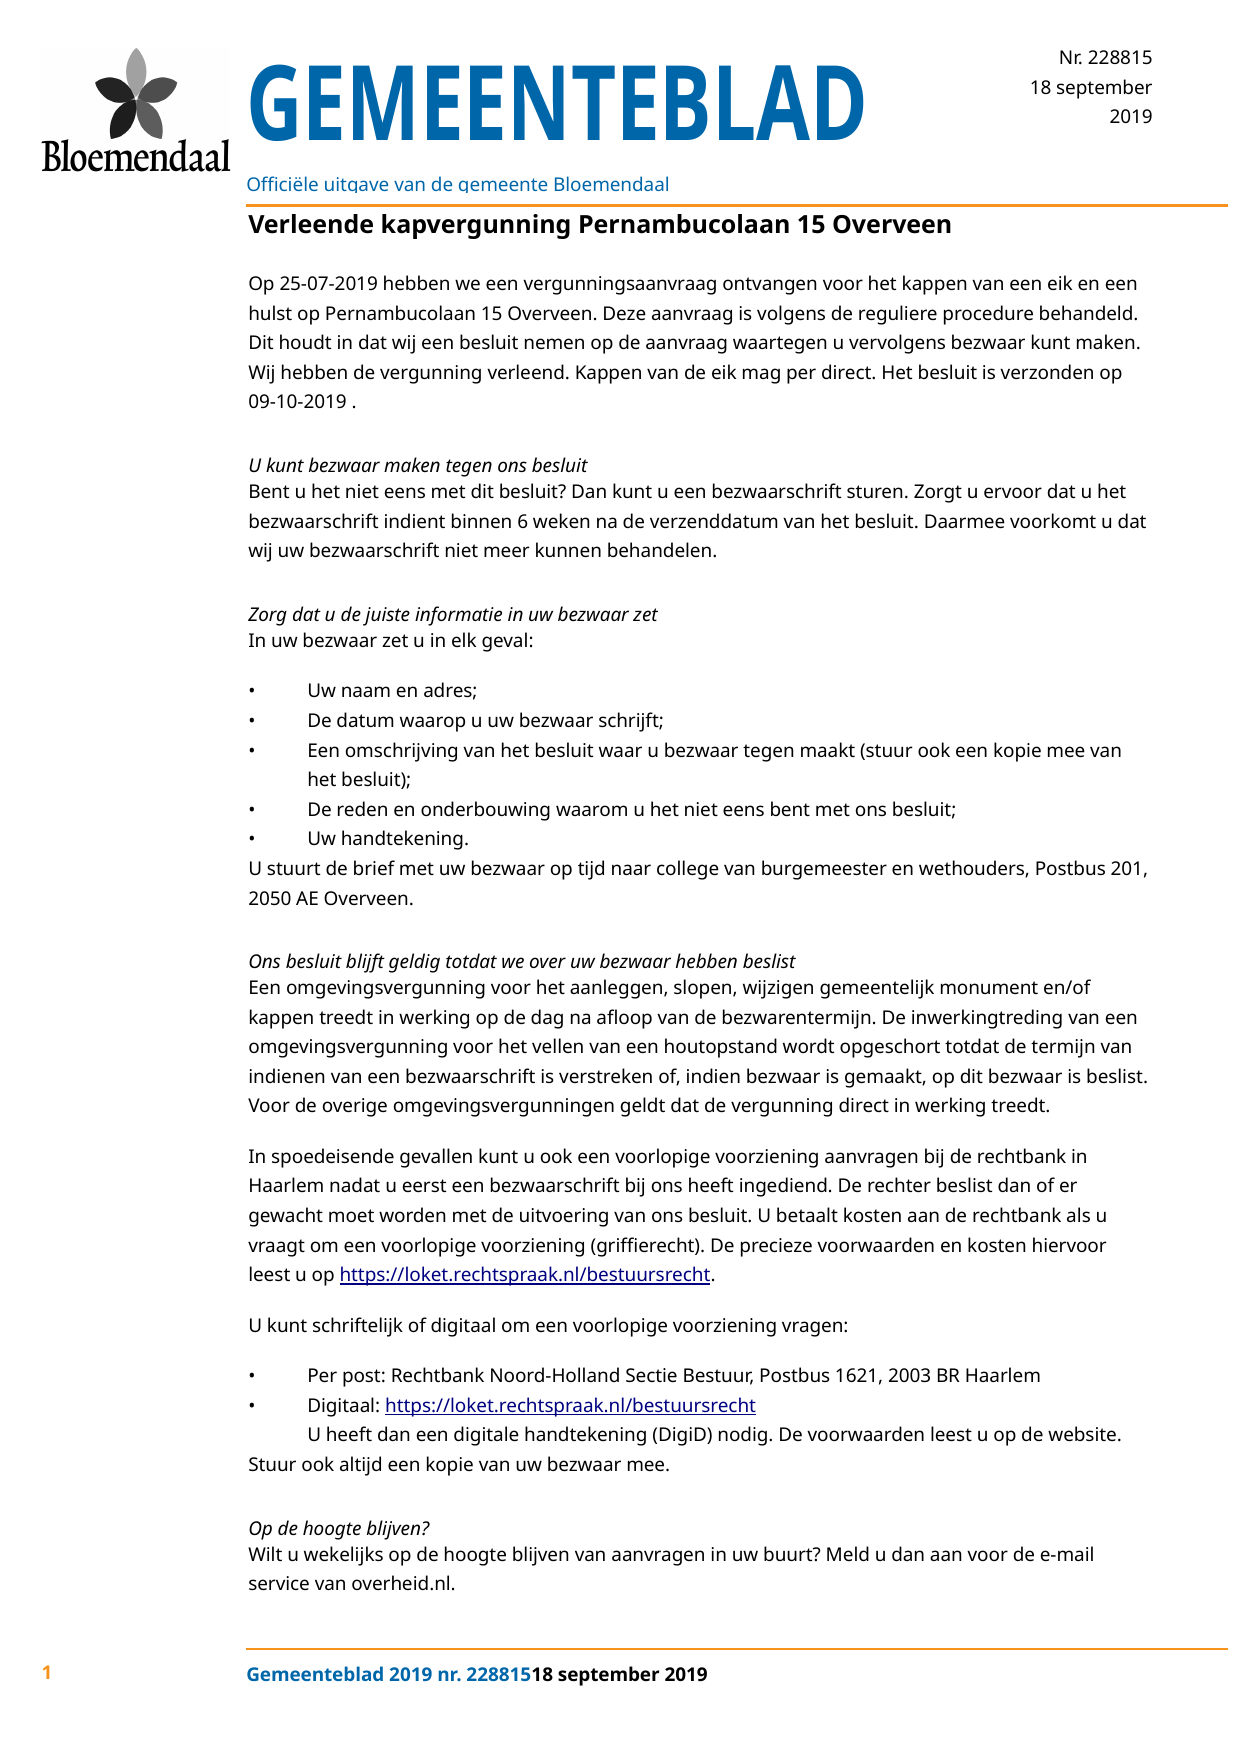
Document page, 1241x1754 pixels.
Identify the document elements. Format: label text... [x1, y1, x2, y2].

picture [41, 47, 231, 172]
list Een omschrijving van het besluit waar u bezwaar tegen maakt (stuur ook een kopie mee van het besluit); [248, 737, 1152, 792]
text In uw bezwaar zet u in elk geval: [248, 627, 1152, 653]
text Verleende kapvergunning Pernambucolaan 15 Overveen [248, 207, 1152, 241]
text U kunt schriftelijk of digitaal om een voorlopige voorziening vragen: [248, 1312, 1152, 1338]
text Op de hoogte blijven? [248, 1515, 1152, 1541]
list Digitaal: https://loket.rechtspraak.nl/bestuursrecht [248, 1392, 1152, 1418]
text Stuur ook altijd een kopie van uw bezwaar mee. [248, 1451, 1152, 1477]
list Per post: Rechtbank Noord-Holland Sectie Bestuur, Postbus 1621, 2003 BR Haarlem [248, 1362, 1152, 1388]
text Bent u het niet eens met dit besluit? Dan kunt u een bezwaarschrift sturen. Zorgt u ervoor dat u het bezwaarschrift indient binnen 6 weken na de verzenddatum van het besluit. Daarmee voorkomt u dat wij uw bezwaarschrift niet meer kunnen behandelen. [248, 478, 1152, 563]
text U stuurt de brief met uw bezwaar op tijd naar college van burgemeester en wethouders, Postbus 201, 2050 AE Overveen. [248, 855, 1152, 910]
text Ons besluit blijft geldig totdat we over uw bezwaar hebben beslist [248, 949, 1152, 974]
text Zorg dat u de juiste informatie in uw bezwaar zet [248, 601, 1152, 627]
list Uw naam en adres; [248, 678, 1152, 703]
list Uw handtekening. [248, 826, 1152, 851]
list De reden en onderbouwing waarom u het niet eens bent met ons besluit; [248, 796, 1152, 822]
list De datum waarop u uw bezwaar schrijft; [248, 707, 1152, 733]
text Een omgevingsvergunning voor het aanleggen, slopen, wijzigen gemeentelijk monument en/of kappen treedt in werking op de dag na afloop van de bezwarentermijn. De inwerkingtreding van een omgevingsvergunning voor het vellen van een houtopstand wordt opgeschort totdat de termijn van indienen van een bezwaarschrift is verstreken of, indien bezwaar is gemaakt, op dit bezwaar is beslist. Voor de overige omgevingsvergunningen geldt dat de vergunning direct in werking treedt. [248, 974, 1152, 1118]
text Op 25-07-2019 hebben we een vergunningsaanvraag ontvangen voor het kappen van een eik en een hulst op Pernambucolaan 15 Overveen. Deze aanvraag is volgens de reguliere procedure behandeld. Dit houdt in dat wij een besluit nemen op de aanvraag waartegen u vervolgens bezwaar kunt maken. Wij hebben de vergunning verleend. Kappen van de eik mag per direct. Het besluit is verzonden op 09-10-2019 . [248, 270, 1152, 414]
text U kunt bezwaar maken tegen ons besluit [248, 453, 1152, 478]
list U heeft dan een digitale handtekening (DigiD) nodig. De voorwaarden leest u op de website. [248, 1421, 1152, 1447]
text In spoedeisende gevallen kunt u ook een voorlopige voorziening aanvragen bij de rechtbank in Haarlem nadat u eerst een bezwaarschrift bij ons heeft ingediend. De rechter beslist dan of er gewacht moet worden met de uitvoering van ons besluit. U betaalt kosten aan de rechtbank als u vraagt om een voorlopige voorziening (griffierecht). De precieze voorwaarden en kosten hiervoor leest u op https://loket.rechtspraak.nl/bestuursrecht. [248, 1143, 1152, 1287]
text Wilt u wekelijks op de hoogte blijven van aanvragen in uw buurt? Meld u dan aan voor de e-mail service van overheid.nl. [248, 1541, 1152, 1596]
